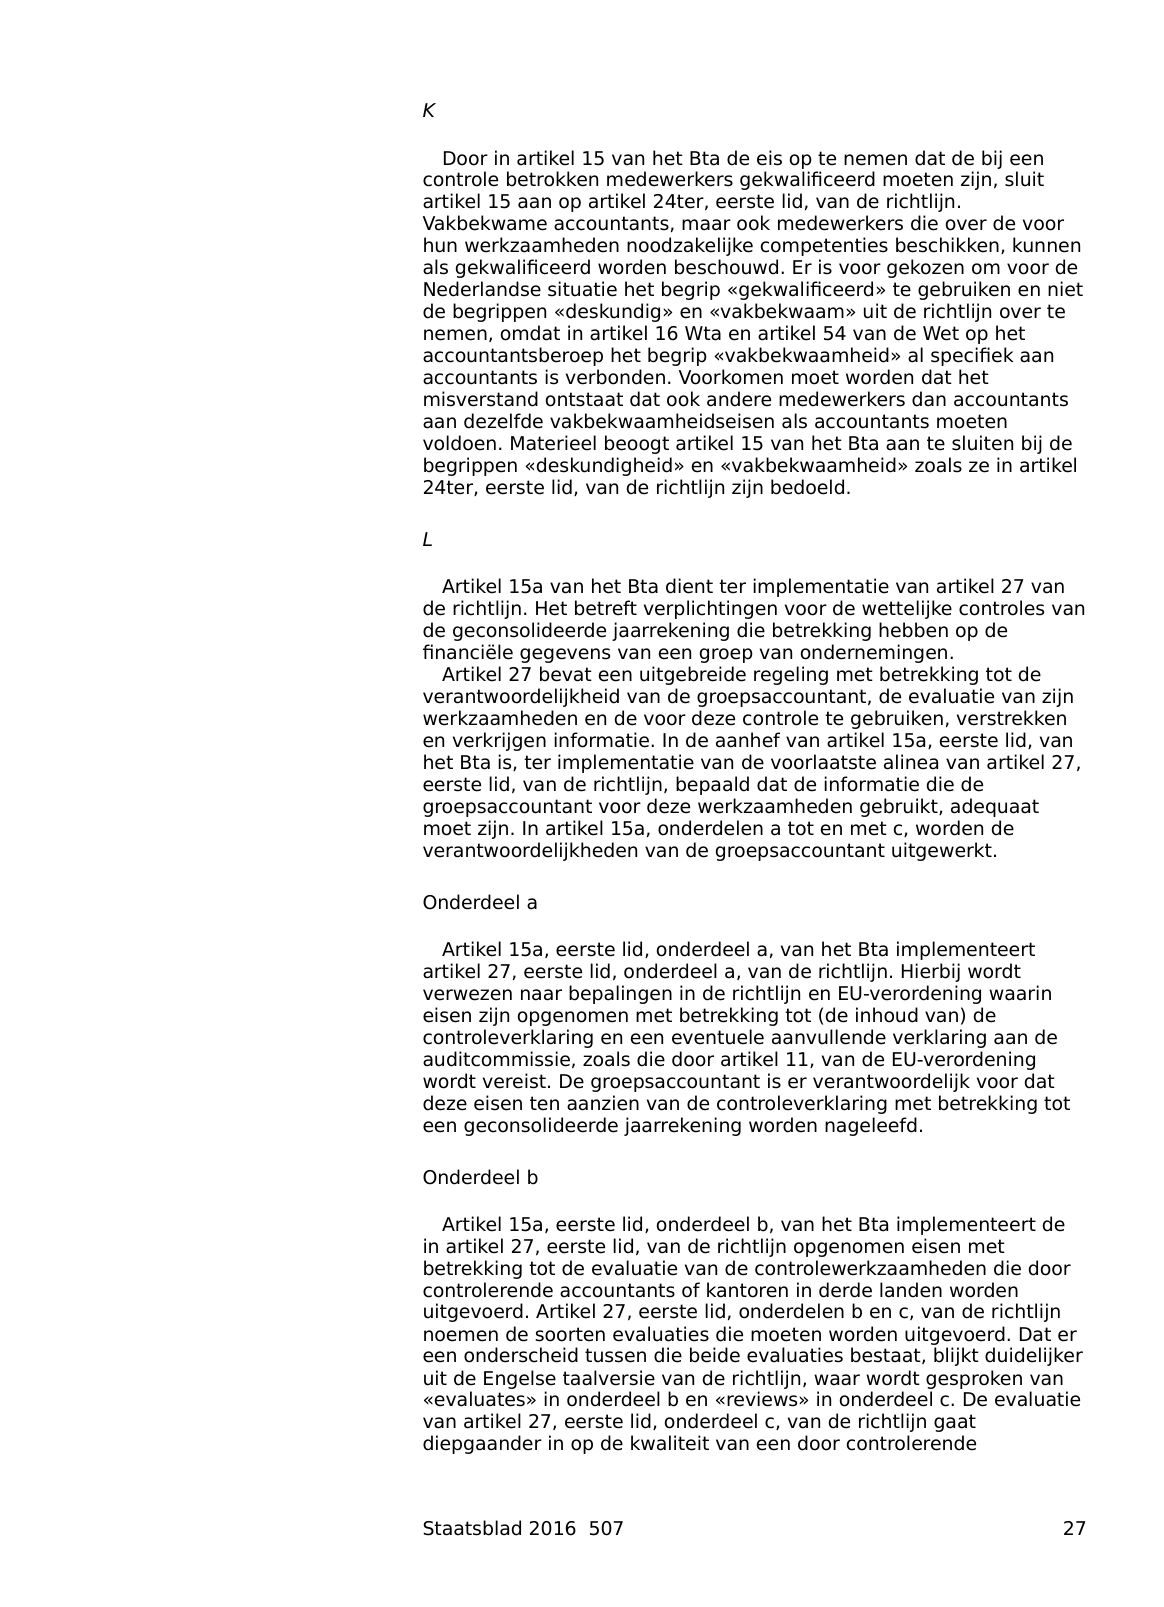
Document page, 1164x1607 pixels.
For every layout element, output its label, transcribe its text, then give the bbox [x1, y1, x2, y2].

subtitle L [422, 529, 1087, 551]
text Artikel 27 bevat een uitgebreide regeling met betrekking tot de verantwoordelijkheid van de groepsaccountant, de evaluatie van zijn werkzaamheden en de voor deze controle te gebruiken, verstrekken en verkrijgen informatie. In de aanhef van artikel 15a, eerste lid, van het Bta is, ter implementatie van de voorlaatste alinea van artikel 27, eerste lid, van de richtlijn, bepaald dat de informatie die de groepsaccountant voor deze werkzaamheden gebruikt, adequaat moet zijn. In artikel 15a, onderdelen a tot en met c, worden de verantwoordelijkheden van de groepsaccountant uitgewerkt. [422, 664, 1087, 862]
text Artikel 15a, eerste lid, onderdeel b, van het Bta implementeert de in artikel 27, eerste lid, van de richtlijn opgenomen eisen met betrekking tot de evaluatie van de controlewerkzaamheden die door controlerende accountants of kantoren in derde landen worden uitgevoerd. Artikel 27, eerste lid, onderdelen b en c, van de richtlijn noemen de soorten evaluaties die moeten worden uitgevoerd. Dat er een onderscheid tussen die beide evaluaties bestaat, blijkt duidelijker uit de Engelse taalversie van de richtlijn, waar wordt gesproken van «evaluates» in onderdeel b en «reviews» in onderdeel c. De evaluatie van artikel 27, eerste lid, onderdeel c, van de richtlijn gaat diepgaander in op de kwaliteit van een door controlerende [422, 1213, 1087, 1455]
text Artikel 15a, eerste lid, onderdeel a, van het Bta implementeert artikel 27, eerste lid, onderdeel a, van de richtlijn. Hierbij wordt verwezen naar bepalingen in de richtlijn en EU-verordening waarin eisen zijn opgenomen met betrekking tot (de inhoud van) de controleverklaring en een eventuele aanvullende verklaring aan de auditcommissie, zoals die door artikel 11, van de EU-verordening wordt vereist. De groepsaccountant is er verantwoordelijk voor dat deze eisen ten aanzien van de controleverklaring met betrekking tot een geconsolideerde jaarrekening worden nageleefd. [422, 939, 1087, 1137]
text Door in artikel 15 van het Bta de eis op te nemen dat de bij een controle betrokken medewerkers gekwalificeerd moeten zijn, sluit artikel 15 aan op artikel 24ter, eerste lid, van de richtlijn. Vakbekwame accountants, maar ook medewerkers die over de voor hun werkzaamheden noodzakelijke competenties beschikken, kunnen als gekwalificeerd worden beschouwd. Er is voor gekozen om voor de Nederlandse situatie het begrip «gekwalificeerd» te gebruiken en niet de begrippen «deskundig» en «vakbekwaam» uit de richtlijn over te nemen, omdat in artikel 16 Wta en artikel 54 van de Wet op het accountantsberoep het begrip «vakbekwaamheid» al specifiek aan accountants is verbonden. Voorkomen moet worden dat het misverstand ontstaat dat ook andere medewerkers dan accountants aan dezelfde vakbekwaamheidseisen als accountants moeten voldoen. Materieel beoogt artikel 15 van het Bta aan te sluiten bij de begrippen «deskundigheid» en «vakbekwaamheid» zoals ze in artikel 24ter, eerste lid, van de richtlijn zijn bedoeld. [422, 147, 1087, 499]
subtitle Onderdeel a [422, 892, 1087, 914]
subtitle K [422, 100, 1087, 122]
subtitle Onderdeel b [422, 1167, 1087, 1188]
text Artikel 15a van het Bta dient ter implementatie van artikel 27 van de richtlijn. Het betreft verplichtingen voor de wettelijke controles van de geconsolideerde jaarrekening die betrekking hebben op de financiële gegevens van een groep van ondernemingen. [422, 576, 1087, 664]
